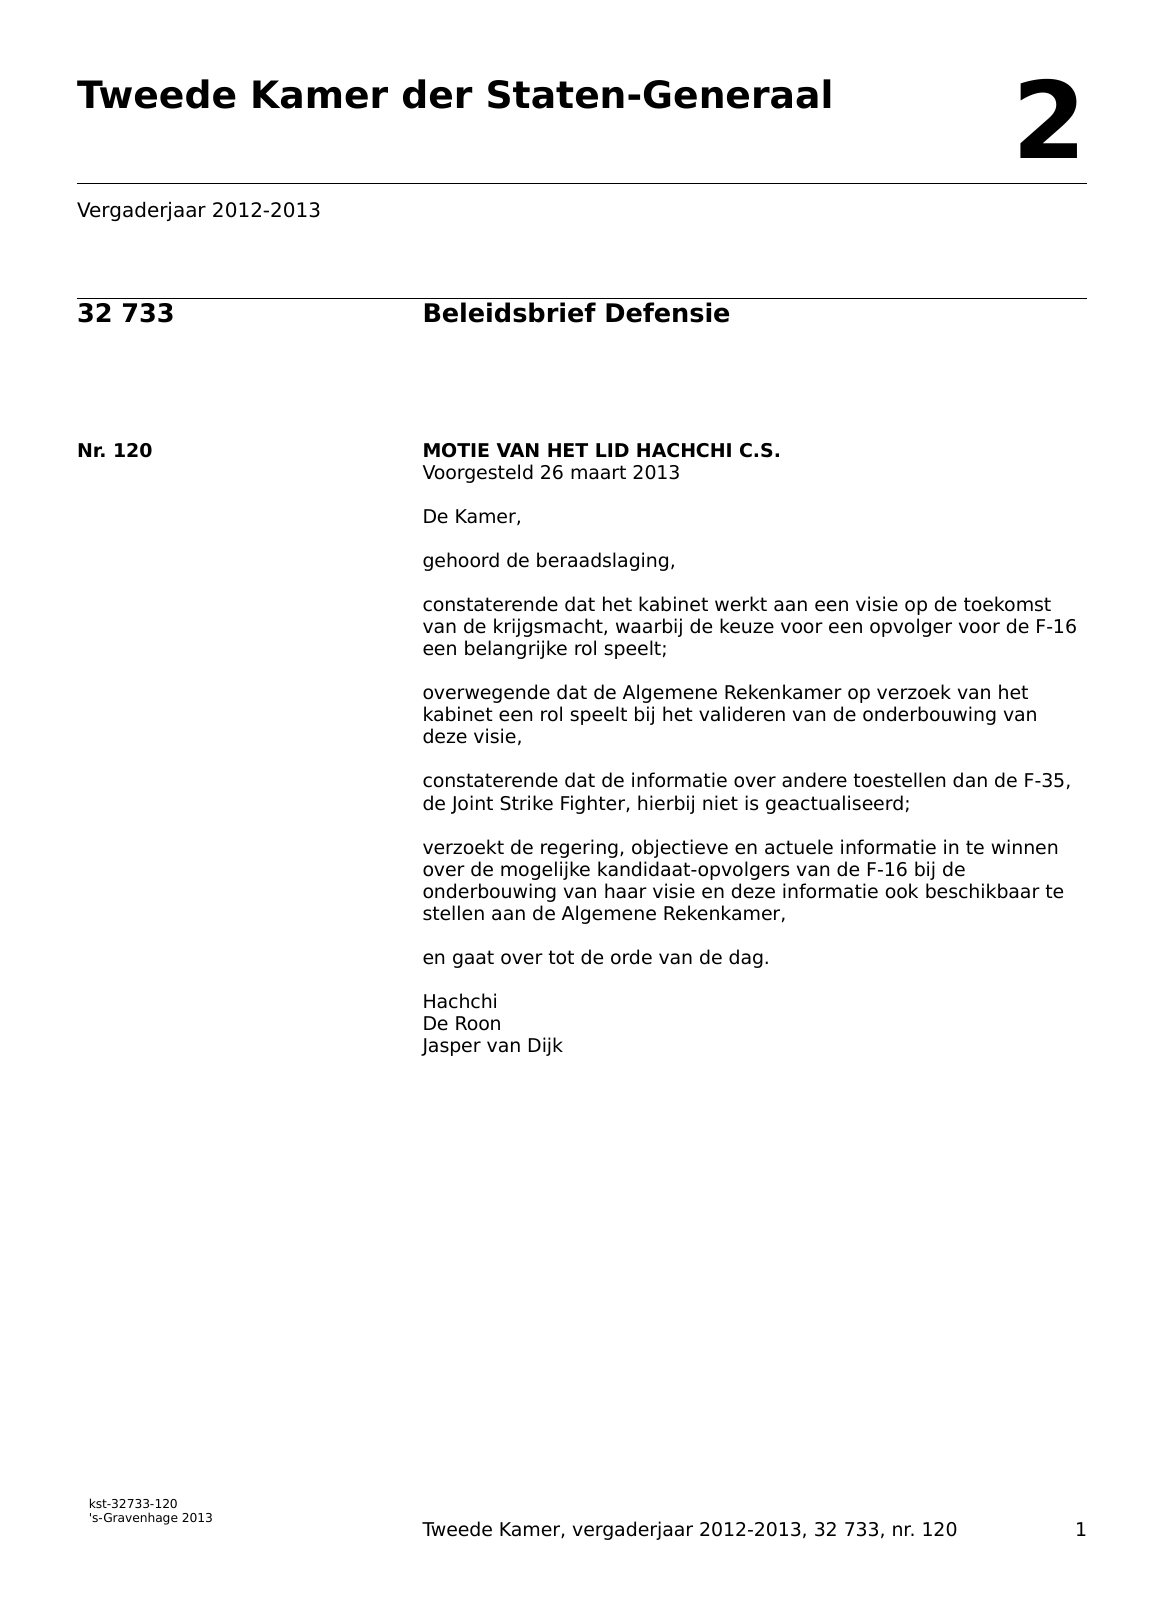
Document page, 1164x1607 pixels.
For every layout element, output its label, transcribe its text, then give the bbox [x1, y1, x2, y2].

text De Roon [422, 1013, 1087, 1035]
text overwegende dat de Algemene Rekenkamer op verzoek van het kabinet een rol speelt bij het valideren van de onderbouwing van deze visie, [422, 682, 1087, 748]
table_header Tweede Kamer der Staten-Generaal [77, 59, 886, 183]
text Voorgesteld 26 maart 2013 [422, 462, 1087, 484]
subtitle Nr. 120 MOTIE VAN HET LID HACHCHI C.S. [77, 440, 1087, 462]
text verzoekt de regering, objectieve en actuele informatie in te winnen over de mogelijke kandidaat-opvolgers van de F-16 bij de onderbouwing van haar visie en deze informatie ook beschikbaar te stellen aan de Algemene Rekenkamer, [422, 837, 1087, 924]
text constaterende dat het kabinet werkt aan een visie op de toekomst van de krijgsmacht, waarbij de keuze voor een opvolger voor de F-16 een belangrijke rol speelt; [422, 594, 1087, 660]
table_cell Vergaderjaar 2012-2013 [77, 184, 1087, 298]
text kst-32733-120 [88, 1497, 323, 1511]
text constaterende dat de informatie over andere toestellen dan de F-35, de Joint Strike Fighter, hierbij niet is geactualiseerd; [422, 770, 1087, 814]
text Hachchi [422, 991, 1087, 1013]
text gehoord de beraadslaging, [422, 550, 1087, 572]
text Jasper van Dijk [422, 1035, 1087, 1057]
text 's-Gravenhage 2013 [88, 1511, 323, 1525]
text en gaat over tot de orde van de dag. [422, 947, 1087, 969]
subtitle 32 733 Beleidsbrief Defensie [77, 299, 1087, 329]
text De Kamer, [422, 506, 1087, 528]
table_header 2 [886, 59, 1087, 183]
